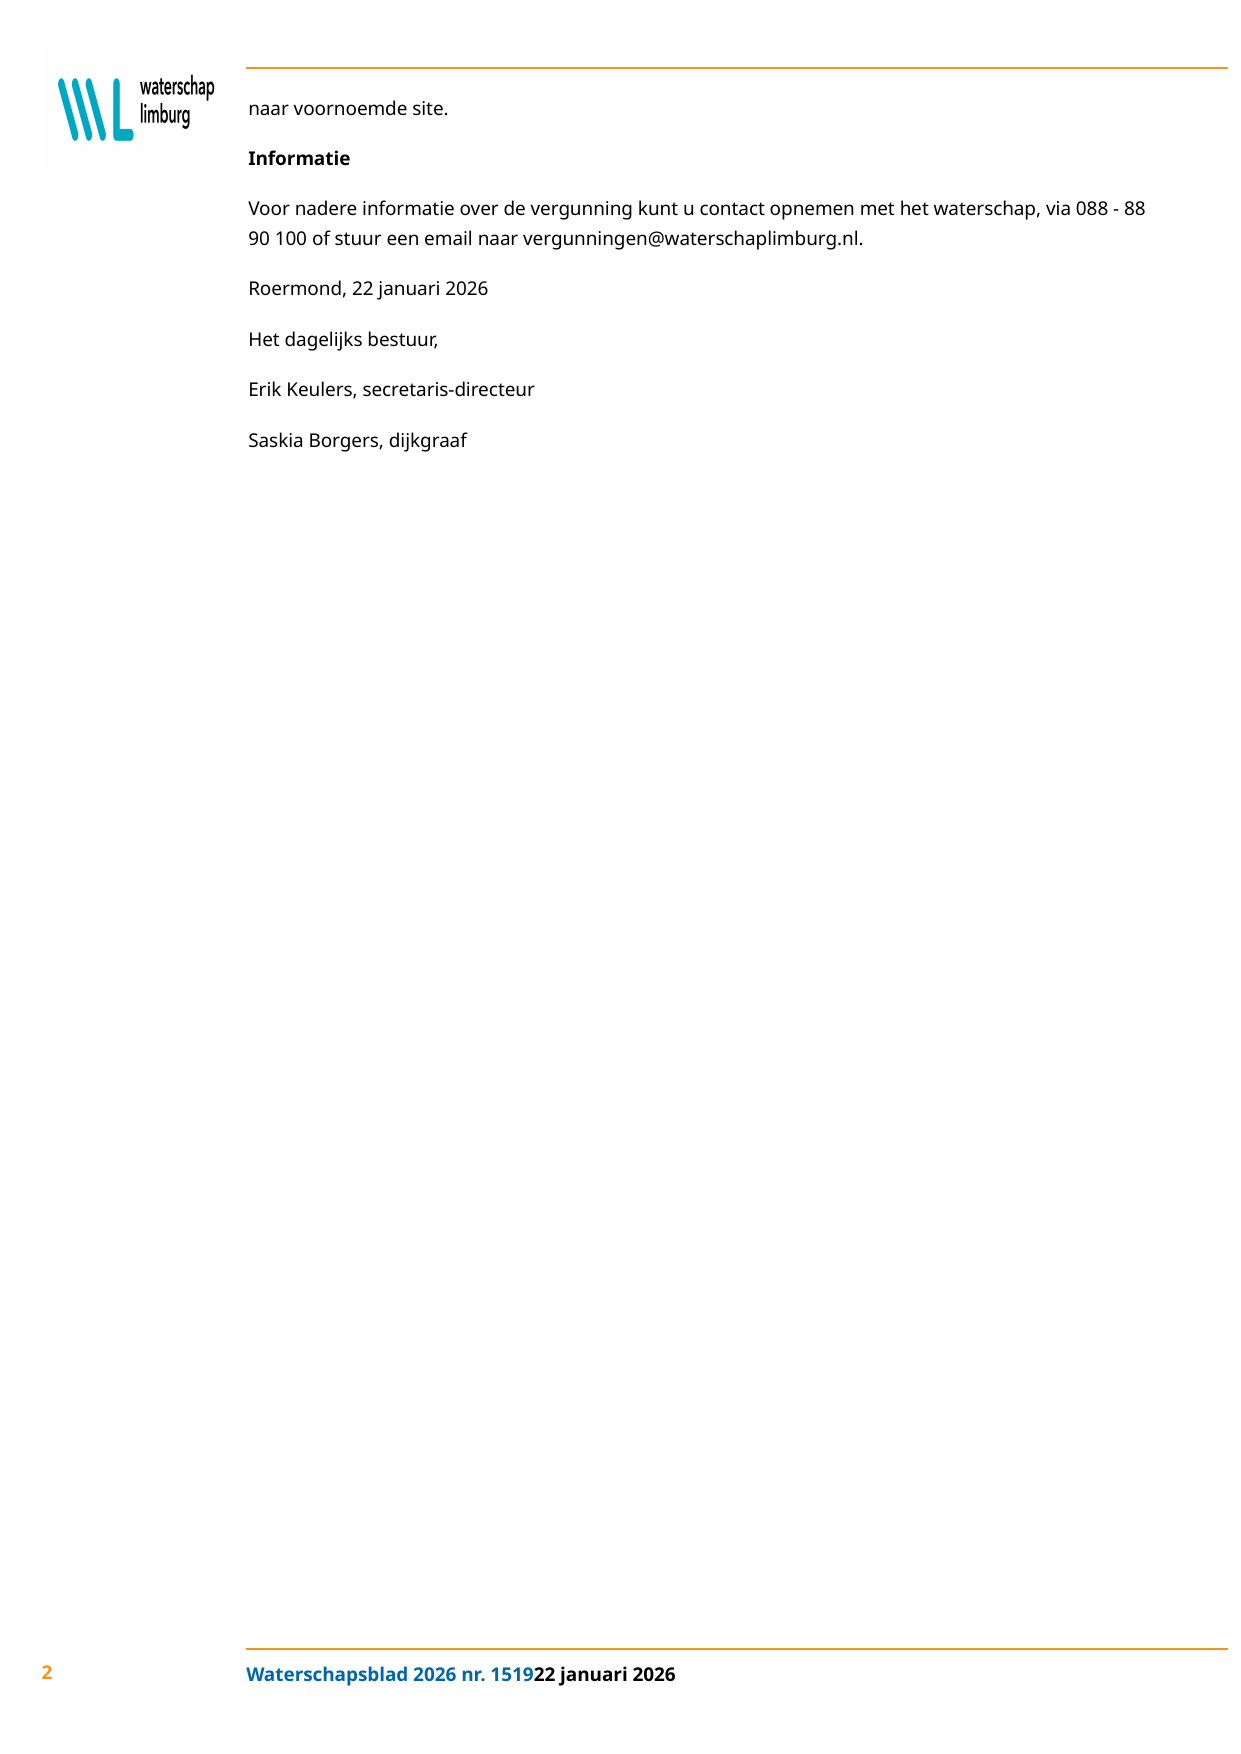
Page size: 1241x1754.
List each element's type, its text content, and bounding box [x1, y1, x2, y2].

picture [41, 47, 231, 172]
text Voor nadere informatie over de vergunning kunt u contact opnemen met het waterschap, via 088 - 88 90 100 of stuur een email naar vergunningen@waterschaplimburg.nl. [248, 196, 1152, 251]
text Informatie [248, 145, 1152, 171]
text Het dagelijks bestuur, [248, 326, 1152, 352]
text Saskia Borgers, dijkgraaf [248, 427, 1152, 453]
text naar voornoemde site. [248, 95, 1152, 121]
text Roermond, 22 januari 2026 [248, 276, 1152, 301]
text Erik Keulers, secretaris-directeur [248, 376, 1152, 402]
